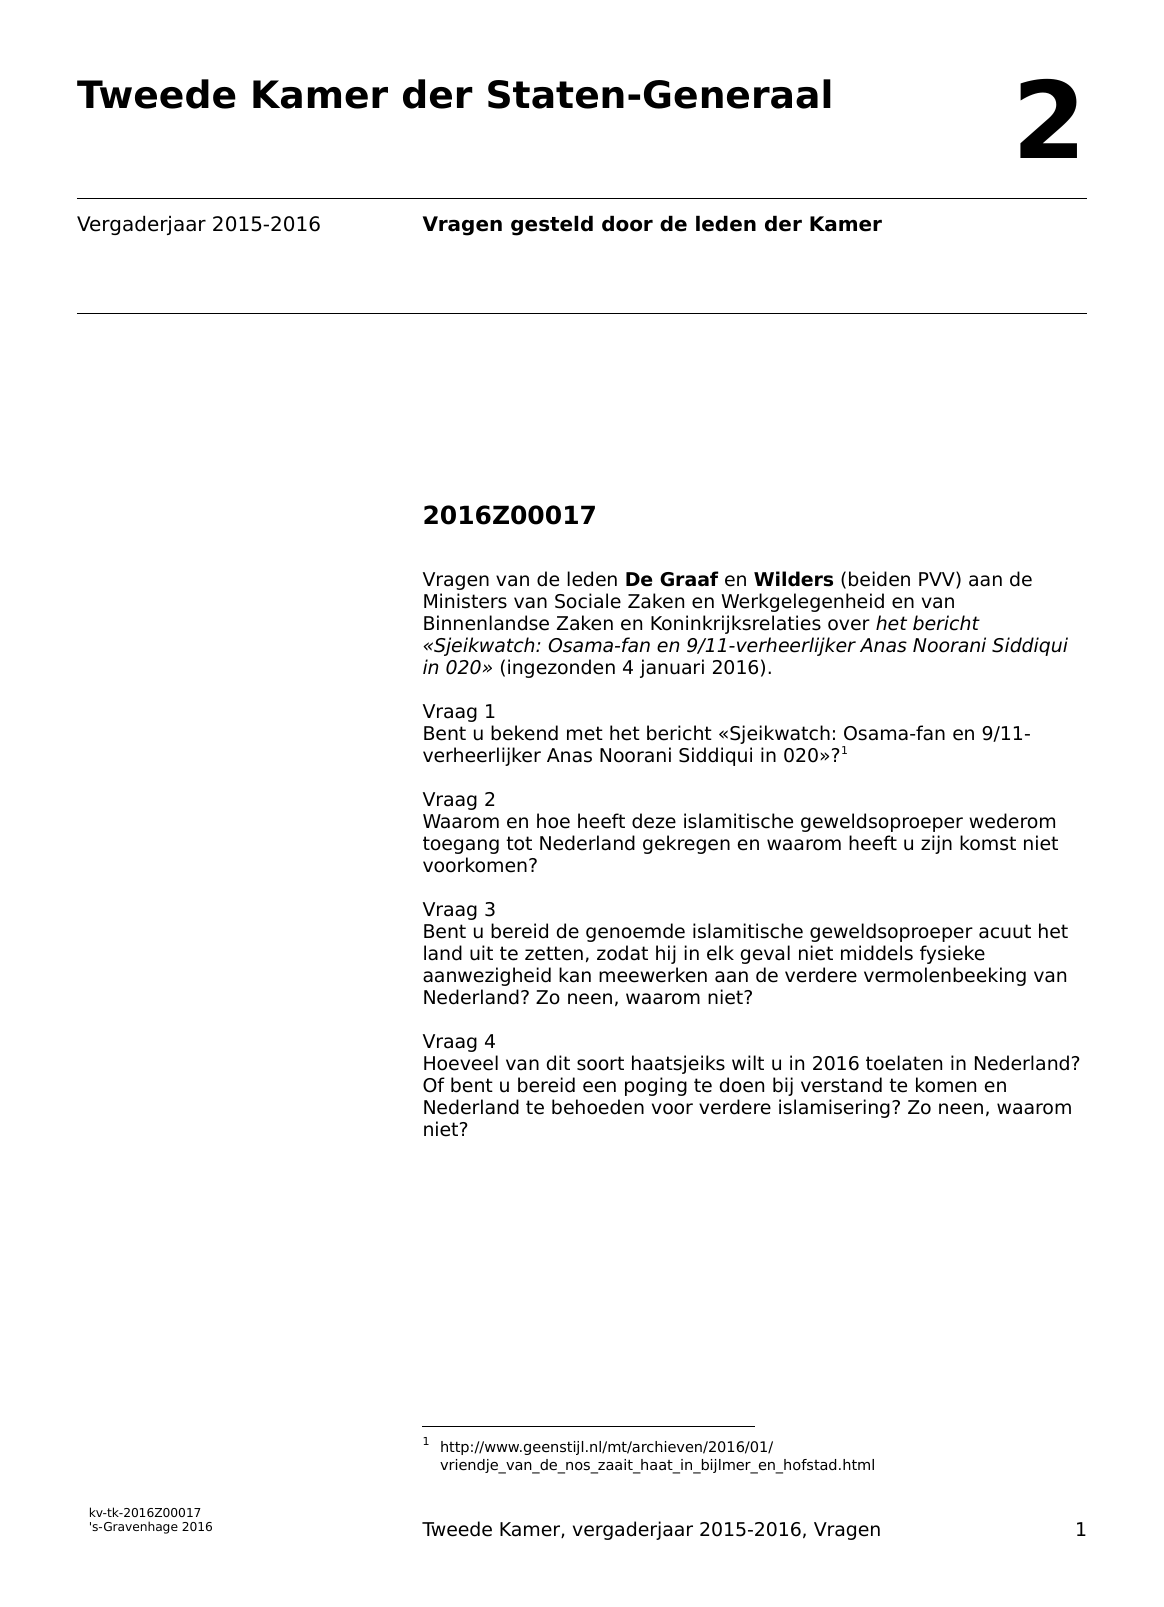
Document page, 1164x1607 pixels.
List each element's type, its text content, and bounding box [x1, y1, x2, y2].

text kv-tk-2016Z00017 [88, 1506, 323, 1520]
text Bent u bereid de genoemde islamitische geweldsoproeper acuut het land uit te zetten, zodat hij in elk geval niet middels fysieke aanwezigheid kan meewerken aan de verdere vermolenbeeking van Nederland? Zo neen, waarom niet? [422, 921, 1087, 1009]
text Bent u bekend met het bericht «Sjeikwatch: Osama-fan en 9/11-verheerlijker Anas Noorani Siddiqui in 020»? [422, 723, 1087, 767]
table_header 2 [886, 59, 1087, 198]
text Vraag 4 [422, 1031, 1087, 1053]
text Waarom en hoe heeft deze islamitische geweldsoproeper wederom toegang tot Nederland gekregen en waarom heeft u zijn komst niet voorkomen? [422, 811, 1087, 877]
table_header Tweede Kamer der Staten-Generaal [77, 59, 886, 198]
text Vragen van de leden De Graaf en Wilders (beiden PVV) aan de Ministers van Sociale Zaken en Werkgelegenheid en van Binnenlandse Zaken en Koninkrijksrelaties over het bericht «Sjeikwatch: Osama-fan en 9/11-verheerlijker Anas Noorani Siddiqui in 020» (ingezonden 4 januari 2016). [422, 569, 1087, 679]
text Vraag 1 [422, 701, 1087, 723]
text 's-Gravenhage 2016 [88, 1520, 323, 1534]
text Hoeveel van dit soort haatsjeiks wilt u in 2016 toelaten in Nederland? Of bent u bereid een poging te doen bij verstand te komen en Nederland te behoeden voor verdere islamisering? Zo neen, waarom niet? [422, 1053, 1087, 1141]
text http://www.geenstijl.nl/mt/archieven/2016/01/vriendje_van_de_nos_zaait_haat_in_bijlmer_en_hofstad.html [422, 1435, 1087, 1474]
text Vraag 3 [422, 899, 1087, 921]
table_cell Vergaderjaar 2015-2016 [77, 199, 422, 313]
table_cell Vragen gesteld door de leden der Kamer [422, 199, 1087, 313]
text 2016Z00017 [422, 501, 1087, 531]
text Vraag 2 [422, 789, 1087, 811]
